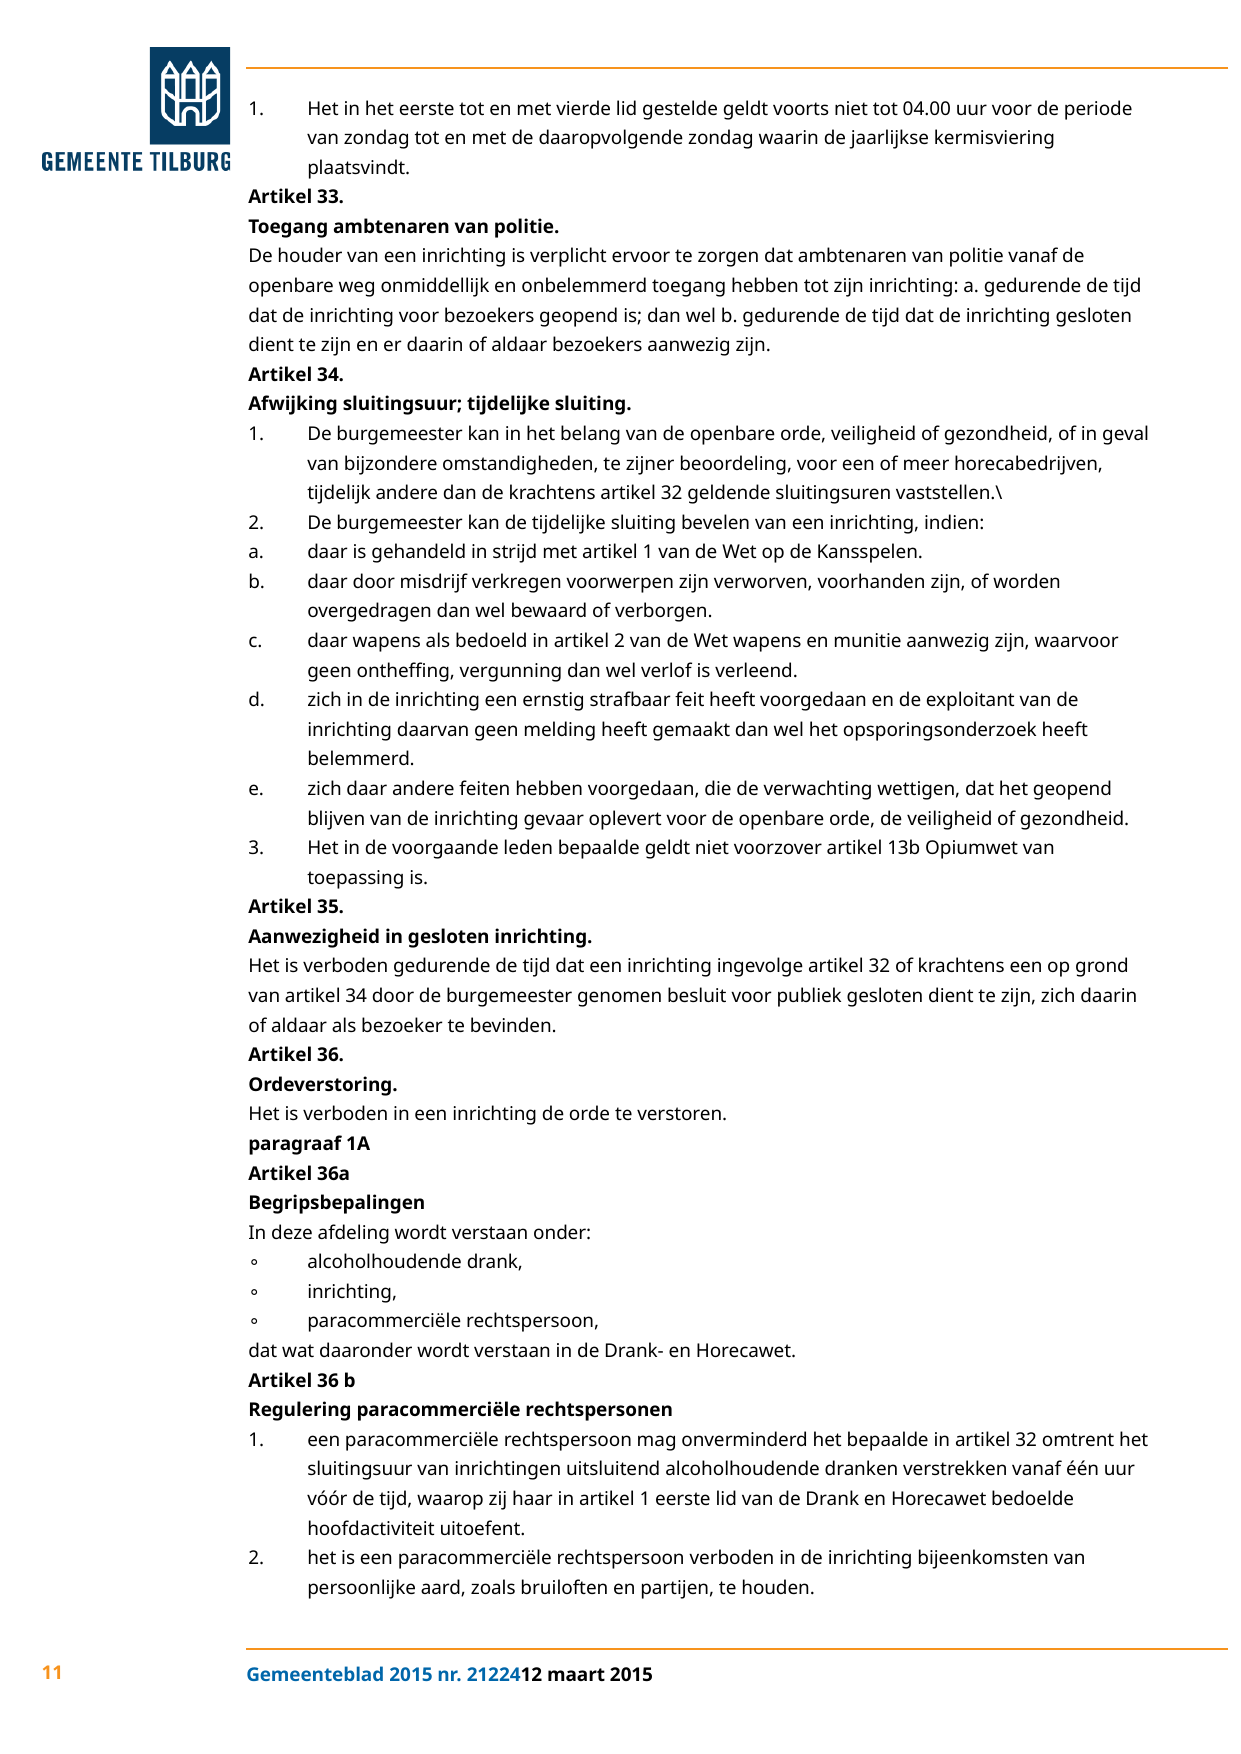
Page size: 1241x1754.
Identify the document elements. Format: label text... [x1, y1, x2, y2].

list inrichting, [248, 1278, 1152, 1304]
text Artikel 36a [248, 1160, 1152, 1186]
list zich in de inrichting een ernstig strafbaar feit heeft voorgedaan en de exploitant van de inrichting daarvan geen melding heeft gemaakt dan wel het opsporingsonderzoek heeft belemmerd. [248, 686, 1152, 771]
text Afwijking sluitingsuur; tijdelijke sluiting. [248, 391, 1152, 416]
text Artikel 34. [248, 361, 1152, 387]
text Artikel 35. [248, 893, 1152, 919]
text Begripsbepalingen [248, 1189, 1152, 1215]
list het is een paracommerciële rechtspersoon verboden in de inrichting bijeenkomsten van persoonlijke aard, zoals bruiloften en partijen, te houden. [248, 1544, 1152, 1600]
text Regulering paracommerciële rechtspersonen [248, 1396, 1152, 1422]
text paragraaf 1A [248, 1130, 1152, 1156]
list alcoholhoudende drank, [248, 1248, 1152, 1274]
list Het in het eerste tot en met vierde lid gestelde geldt voorts niet tot 04.00 uur voor de periode van zondag tot en met de daaropvolgende zondag waarin de jaarlijkse kermisviering plaatsvindt. [248, 95, 1152, 180]
list paracommerciële rechtspersoon, [248, 1308, 1152, 1333]
list daar wapens als bedoeld in artikel 2 van de Wet wapens en munitie aanwezig zijn, waarvoor geen ontheffing, vergunning dan wel verlof is verleend. [248, 627, 1152, 683]
list zich daar andere feiten hebben voorgedaan, die de verwachting wettigen, dat het geopend blijven van de inrichting gevaar oplevert voor de openbare orde, de veiligheid of gezondheid. [248, 775, 1152, 831]
text In deze afdeling wordt verstaan onder: [248, 1219, 1152, 1245]
list De burgemeester kan de tijdelijke sluiting bevelen van een inrichting, indien: [248, 509, 1152, 535]
text Aanwezigheid in gesloten inrichting. [248, 923, 1152, 949]
list daar door misdrijf verkregen voorwerpen zijn verworven, voorhanden zijn, of worden overgedragen dan wel bewaard of verborgen. [248, 568, 1152, 623]
list Het in de voorgaande leden bepaalde geldt niet voorzover artikel 13b Opiumwet van toepassing is. [248, 834, 1152, 890]
picture [41, 47, 231, 172]
list een paracommerciële rechtspersoon mag onverminderd het bepaalde in artikel 32 omtrent het sluitingsuur van inrichtingen uitsluitend alcoholhoudende dranken verstrekken vanaf één uur vóór de tijd, waarop zij haar in artikel 1 eerste lid van de Drank en Horecawet bedoelde hoofdactiviteit uitoefent. [248, 1426, 1152, 1541]
text Het is verboden in een inrichting de orde te verstoren. [248, 1101, 1152, 1126]
list De burgemeester kan in het belang van de openbare orde, veiligheid of gezondheid, of in geval van bijzondere omstandigheden, te zijner beoordeling, voor een of meer horecabedrijven, tijdelijk andere dan de krachtens artikel 32 geldende sluitingsuren vaststellen.\ [248, 420, 1152, 505]
text Toegang ambtenaren van politie. [248, 213, 1152, 239]
text Het is verboden gedurende de tijd dat een inrichting ingevolge artikel 32 of krachtens een op grond van artikel 34 door de burgemeester genomen besluit voor publiek gesloten dient te zijn, zich daarin of aldaar als bezoeker te bevinden. [248, 953, 1152, 1038]
text Ordeverstoring. [248, 1071, 1152, 1097]
text dat wat daaronder wordt verstaan in de Drank- en Horecawet. [248, 1337, 1152, 1363]
text Artikel 36. [248, 1041, 1152, 1067]
list daar is gehandeld in strijd met artikel 1 van de Wet op de Kansspelen. [248, 538, 1152, 564]
text Artikel 33. [248, 183, 1152, 209]
text Artikel 36 b [248, 1367, 1152, 1393]
text De houder van een inrichting is verplicht ervoor te zorgen dat ambtenaren van politie vanaf de openbare weg onmiddellijk en onbelemmerd toegang hebben tot zijn inrichting: a. gedurende de tijd dat de inrichting voor bezoekers geopend is; dan wel b. gedurende de tijd dat de inrichting gesloten dient te zijn en er daarin of aldaar bezoekers aanwezig zijn. [248, 243, 1152, 357]
